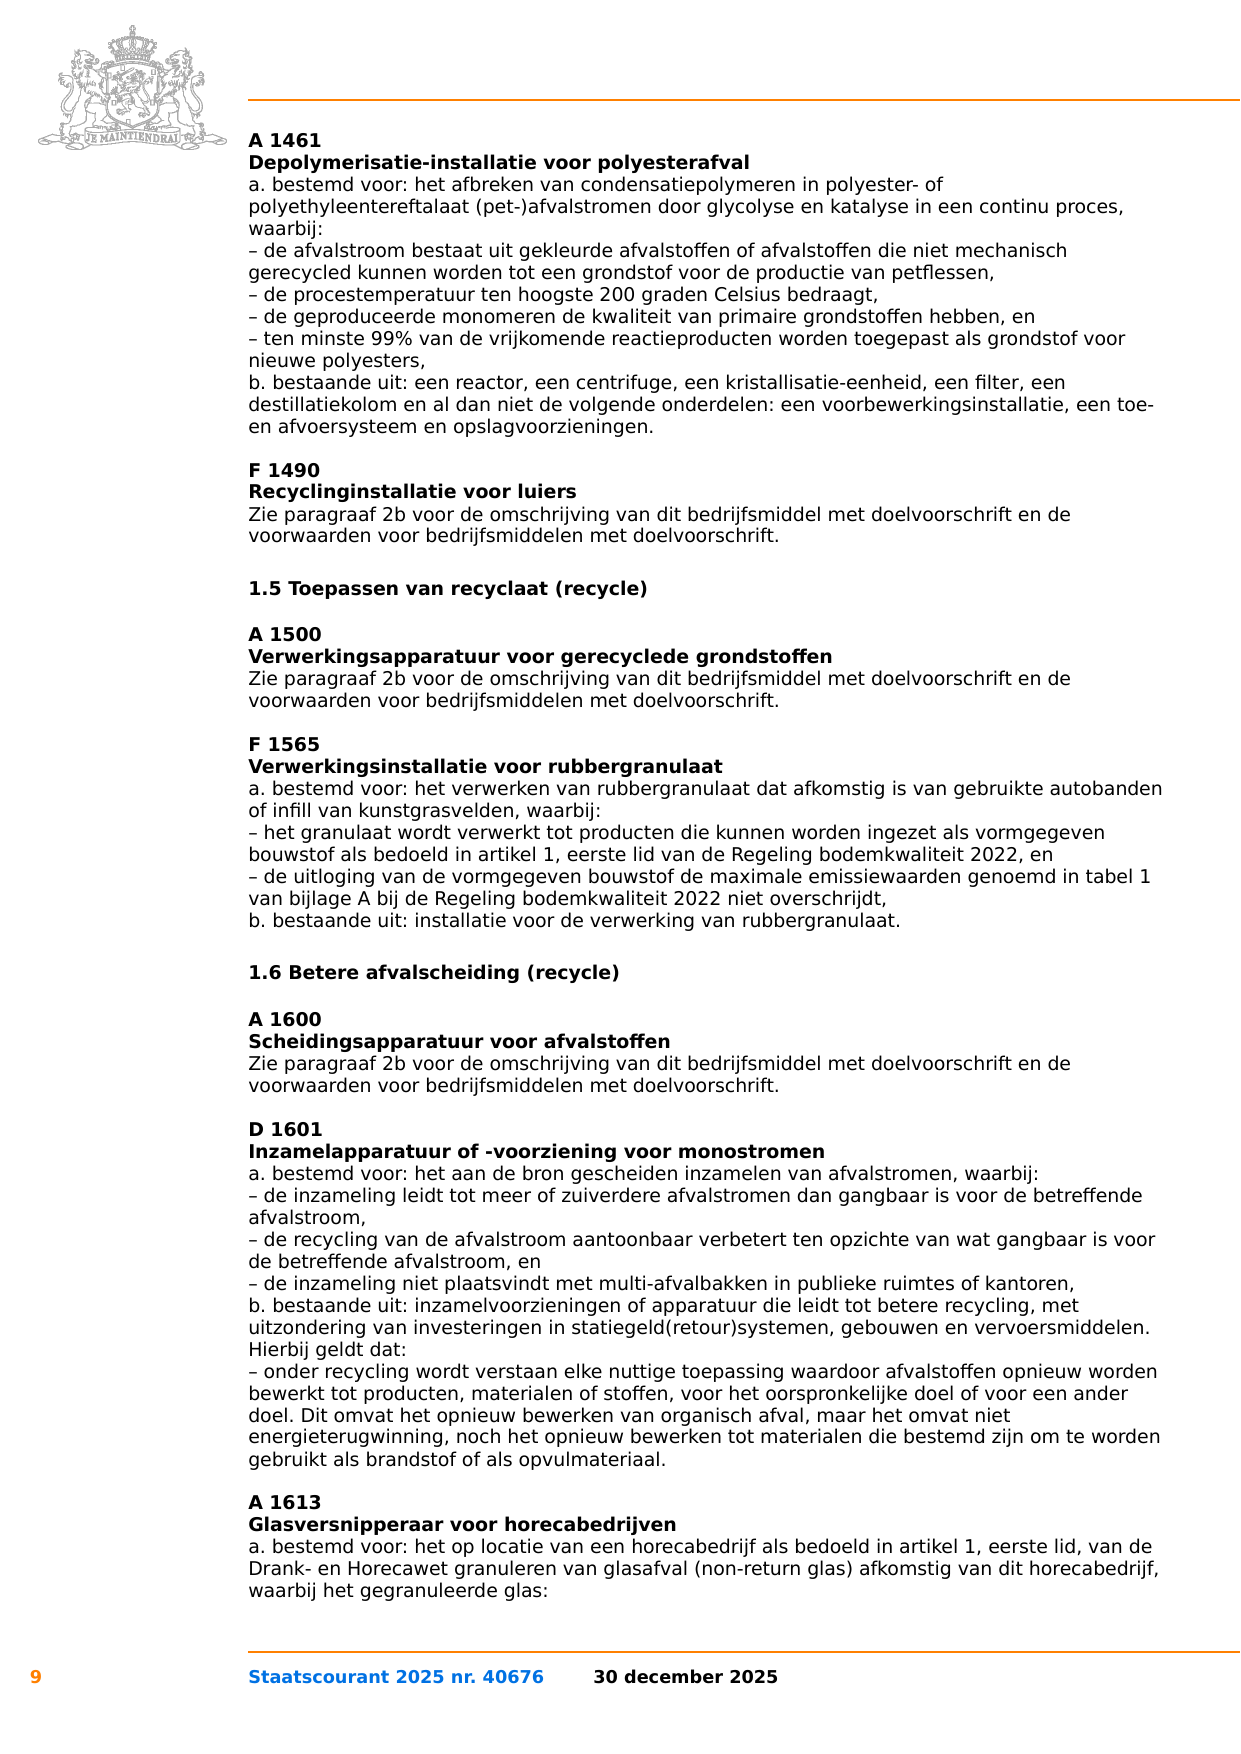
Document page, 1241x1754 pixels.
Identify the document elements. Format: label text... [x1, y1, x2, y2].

text F 1565 [248, 734, 1163, 756]
text – de inzameling leidt tot meer of zuiverdere afvalstromen dan gangbaar is voor de betreffende afvalstroom, [248, 1185, 1163, 1229]
text – de afvalstroom bestaat uit gekleurde afvalstoffen of afvalstoffen die niet mechanisch gerecycled kunnen worden tot een grondstof voor de productie van petflessen, [248, 240, 1163, 284]
text A 1461 [248, 130, 1163, 152]
text D 1601 [248, 1119, 1163, 1141]
text Recyclinginstallatie voor luiers [248, 481, 1163, 503]
text Hierbij geldt dat: [248, 1338, 1163, 1361]
text – de procestemperatuur ten hoogste 200 graden Celsius bedraagt, [248, 284, 1163, 306]
text Glasversnipperaar voor horecabedrijven [248, 1514, 1163, 1536]
text Zie paragraaf 2b voor de omschrijving van dit bedrijfsmiddel met doelvoorschrift en de voorwaarden voor bedrijfsmiddelen met doelvoorschrift. [248, 1053, 1163, 1097]
text Depolymerisatie-installatie voor polyesterafval [248, 152, 1163, 174]
text b. bestaande uit: inzamelvoorzieningen of apparatuur die leidt tot betere recycling, met uitzondering van investeringen in statiegeld(retour)systemen, gebouwen en vervoersmiddelen. [248, 1294, 1163, 1338]
text – de recycling van de afvalstroom aantoonbaar verbetert ten opzichte van wat gangbaar is voor de betreffende afvalstroom, en [248, 1229, 1163, 1273]
text A 1600 [248, 1009, 1163, 1031]
text Verwerkingsapparatuur voor gerecyclede grondstoffen [248, 646, 1163, 668]
text A 1613 [248, 1492, 1163, 1514]
text b. bestaande uit: installatie voor de verwerking van rubbergranulaat. [248, 910, 1163, 932]
text b. bestaande uit: een reactor, een centrifuge, een kristallisatie-eenheid, een filter, een destillatiekolom en al dan niet de volgende onderdelen: een voorbewerkingsinstallatie, een toe- en afvoersysteem en opslagvoorzieningen. [248, 372, 1163, 438]
text – onder recycling wordt verstaan elke nuttige toepassing waardoor afvalstoffen opnieuw worden bewerkt tot producten, materialen of stoffen, voor het oorspronkelijke doel of voor een ander doel. Dit omvat het opnieuw bewerken van organisch afval, maar het omvat niet energieterugwinning, noch het opnieuw bewerken tot materialen die bestemd zijn om te worden gebruikt als brandstof of als opvulmateriaal. [248, 1361, 1163, 1470]
picture [38, 25, 227, 150]
text – de geproduceerde monomeren de kwaliteit van primaire grondstoffen hebben, en [248, 306, 1163, 328]
text a. bestemd voor: het op locatie van een horecabedrijf als bedoeld in artikel 1, eerste lid, van de Drank- en Horecawet granuleren van glasafval (non-return glas) afkomstig van dit horecabedrijf, waarbij het gegranuleerde glas: [248, 1536, 1163, 1602]
text a. bestemd voor: het aan de bron gescheiden inzamelen van afvalstromen, waarbij: [248, 1163, 1163, 1185]
text a. bestemd voor: het afbreken van condensatiepolymeren in polyester- of polyethyleentereftalaat (pet-)afvalstromen door glycolyse en katalyse in een continu proces, waarbij: [248, 174, 1163, 240]
text – het granulaat wordt verwerkt tot producten die kunnen worden ingezet als vormgegeven bouwstof als bedoeld in artikel 1, eerste lid van de Regeling bodemkwaliteit 2022, en [248, 822, 1163, 866]
text a. bestemd voor: het verwerken van rubbergranulaat dat afkomstig is van gebruikte autobanden of infill van kunstgrasvelden, waarbij: [248, 778, 1163, 822]
text – de inzameling niet plaatsvindt met multi-afvalbakken in publieke ruimtes of kantoren, [248, 1273, 1163, 1294]
subtitle 1.5 Toepassen van recyclaat (recycle) [248, 577, 1163, 599]
text Scheidingsapparatuur voor afvalstoffen [248, 1031, 1163, 1053]
text Zie paragraaf 2b voor de omschrijving van dit bedrijfsmiddel met doelvoorschrift en de voorwaarden voor bedrijfsmiddelen met doelvoorschrift. [248, 503, 1163, 547]
text – ten minste 99% van de vrijkomende reactieproducten worden toegepast als grondstof voor nieuwe polyesters, [248, 328, 1163, 372]
text Zie paragraaf 2b voor de omschrijving van dit bedrijfsmiddel met doelvoorschrift en de voorwaarden voor bedrijfsmiddelen met doelvoorschrift. [248, 668, 1163, 712]
text Verwerkingsinstallatie voor rubbergranulaat [248, 756, 1163, 778]
text A 1500 [248, 624, 1163, 646]
text F 1490 [248, 459, 1163, 481]
subtitle 1.6 Betere afvalscheiding (recycle) [248, 962, 1163, 984]
text – de uitloging van de vormgegeven bouwstof de maximale emissiewaarden genoemd in tabel 1 van bijlage A bij de Regeling bodemkwaliteit 2022 niet overschrijdt, [248, 866, 1163, 910]
text Inzamelapparatuur of -voorziening voor monostromen [248, 1141, 1163, 1163]
